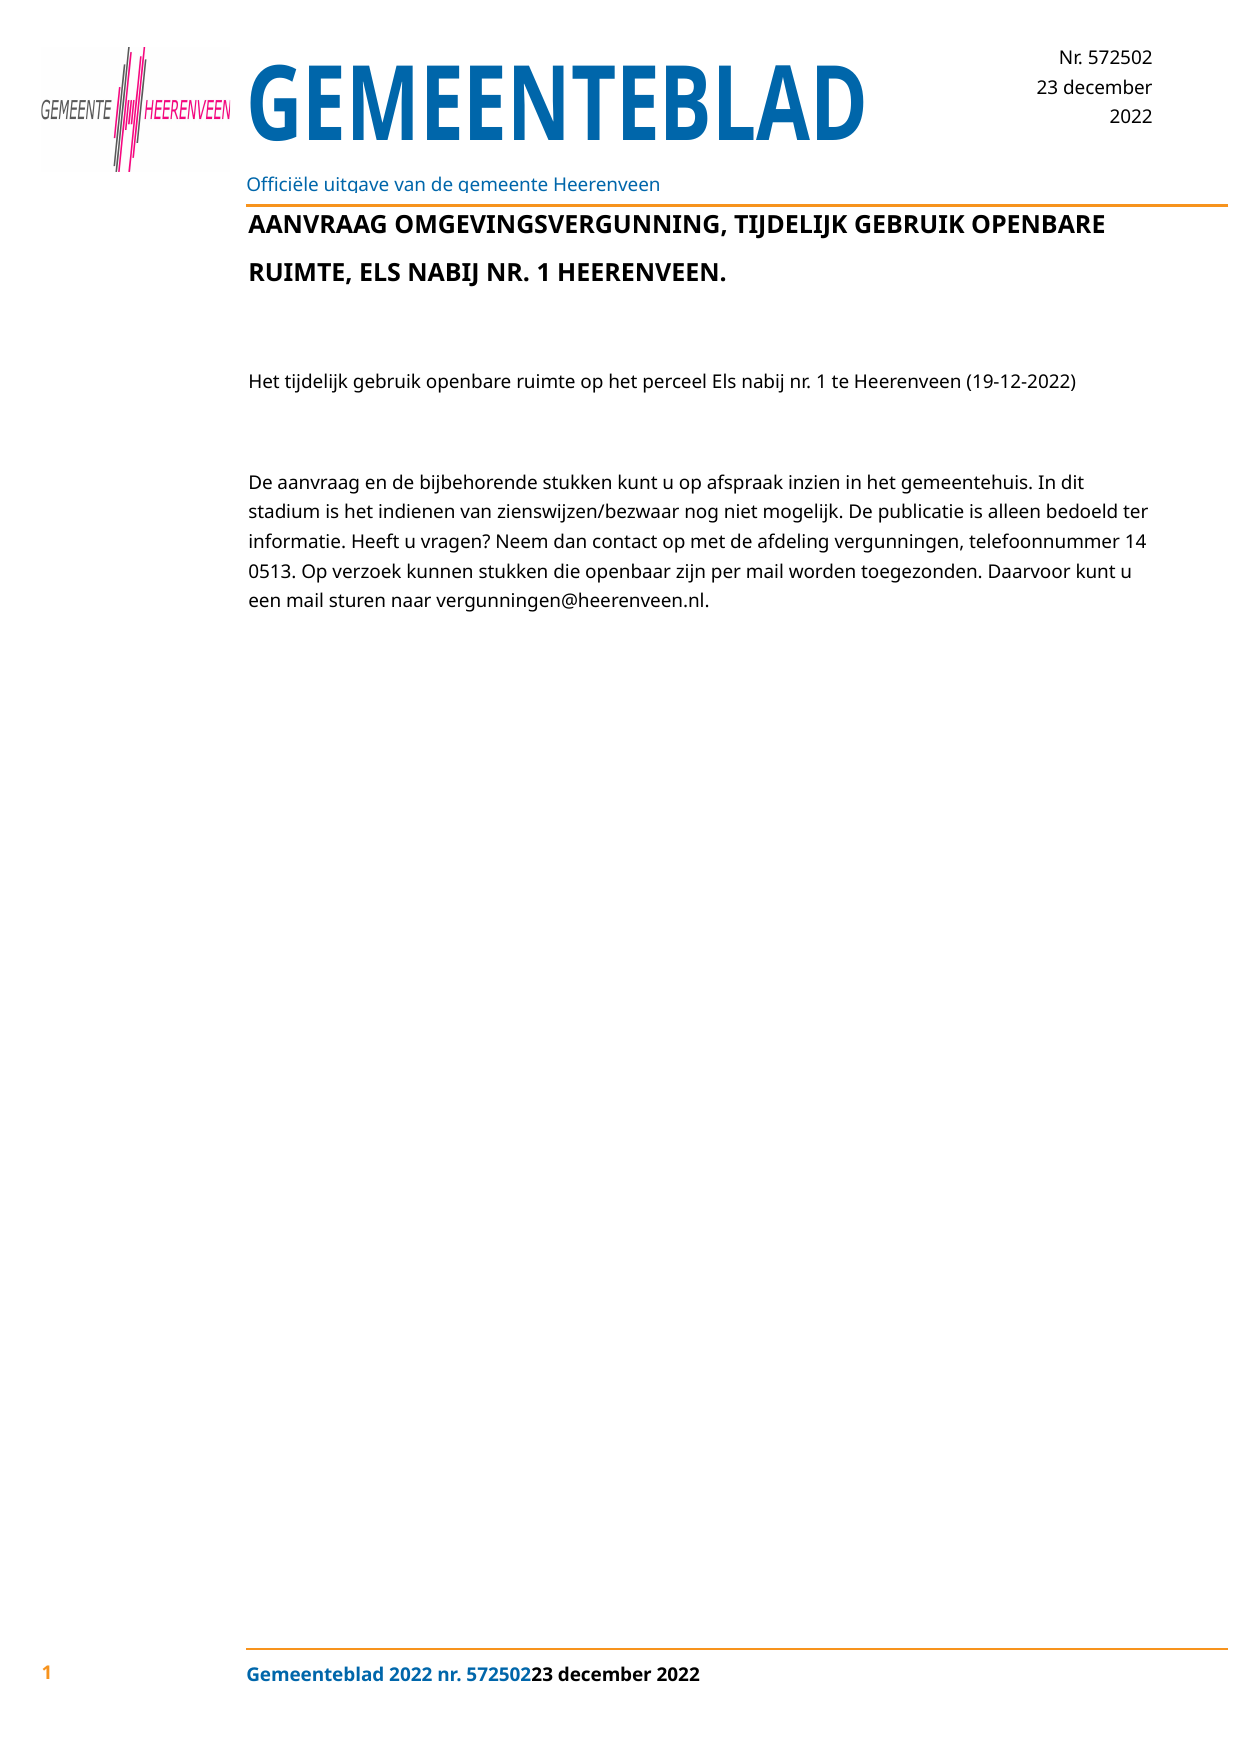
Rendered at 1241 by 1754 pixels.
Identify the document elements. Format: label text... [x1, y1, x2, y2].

picture [41, 47, 231, 172]
text De aanvraag en de bijbehorende stukken kunt u op afspraak inzien in het gemeentehuis. In dit stadium is het indienen van zienswijzen/bezwaar nog niet mogelijk. De publicatie is alleen bedoeld ter informatie. Heeft u vragen? Neem dan contact op met de afdeling vergunningen, telefoonnummer 14 0513. Op verzoek kunnen stukken die openbaar zijn per mail worden toegezonden. Daarvoor kunt u een mail sturen naar vergunningen@heerenveen.nl. [248, 469, 1152, 613]
text AANVRAAG OMGEVINGSVERGUNNING, TIJDELIJK GEBRUIK OPENBARE RUIMTE, ELS NABIJ NR. 1 HEERENVEEN. [248, 207, 1152, 288]
text Het tijdelijk gebruik openbare ruimte op het perceel Els nabij nr. 1 te Heerenveen (19-12-2022) [248, 368, 1152, 394]
